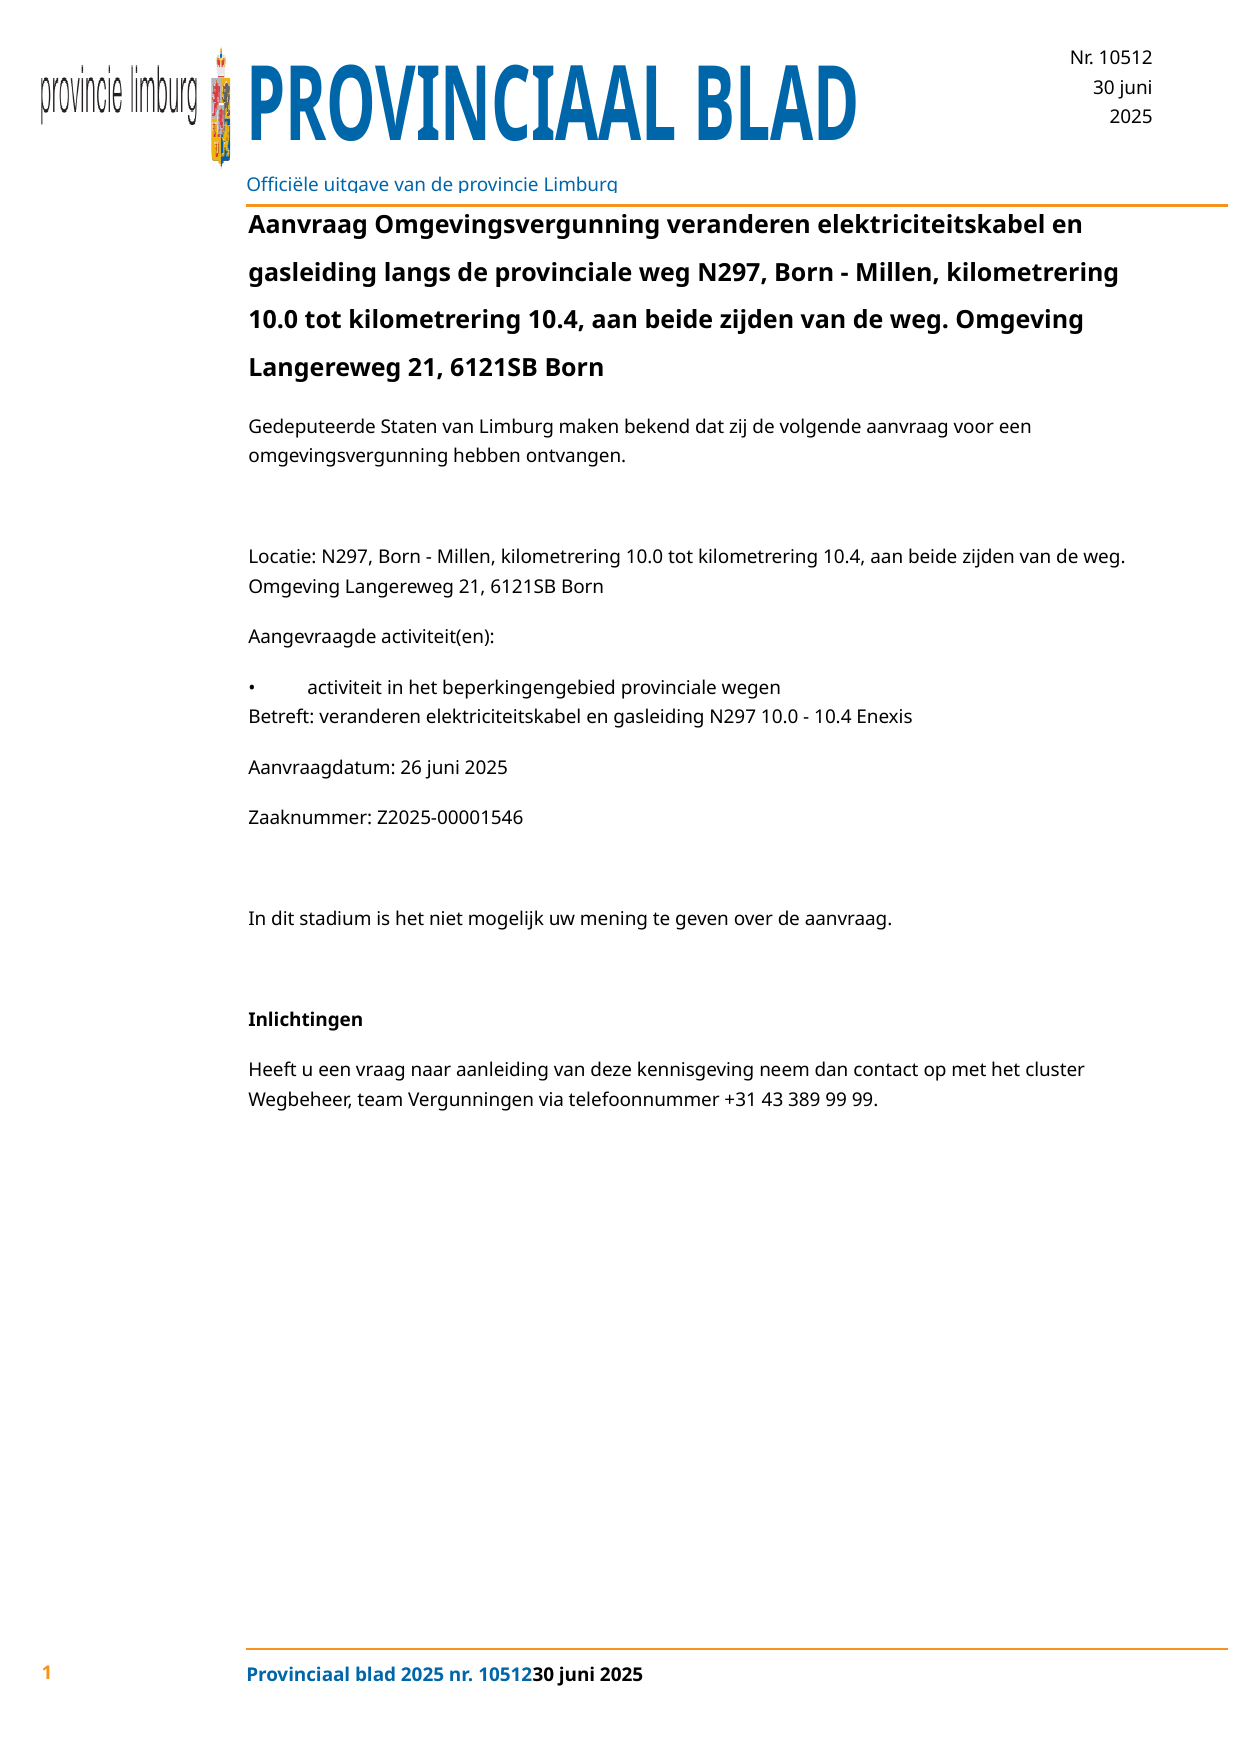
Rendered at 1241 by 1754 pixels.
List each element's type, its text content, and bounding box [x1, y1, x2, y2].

text Betreft: veranderen elektriciteitskabel en gasleiding N297 10.0 - 10.4 Enexis [248, 703, 1152, 729]
text Gedeputeerde Staten van Limburg maken bekend dat zij de volgende aanvraag voor een omgevingsvergunning hebben ontvangen. [248, 413, 1152, 468]
text Aanvraag Omgevingsvergunning veranderen elektriciteitskabel en gasleiding langs de provinciale weg N297, Born - Millen, kilometrering 10.0 tot kilometrering 10.4, aan beide zijden van de weg. Omgeving Langereweg 21, 6121SB Born [248, 207, 1152, 384]
text Aanvraagdatum: 26 juni 2025 [248, 754, 1152, 780]
text Aangevraagde activiteit(en): [248, 623, 1152, 649]
text In dit stadium is het niet mogelijk uw mening te geven over de aanvraag. [248, 905, 1152, 931]
text Locatie: N297, Born - Millen, kilometrering 10.0 tot kilometrering 10.4, aan beide zijden van de weg. Omgeving Langereweg 21, 6121SB Born [248, 543, 1152, 599]
text Zaaknummer: Z2025-00001546 [248, 804, 1152, 830]
text Heeft u een vraag naar aanleiding van deze kennisgeving neem dan contact op met het cluster Wegbeheer, team Vergunningen via telefoonnummer +31 43 389 99 99. [248, 1056, 1152, 1112]
list activiteit in het beperkingengebied provinciale wegen [248, 674, 1152, 700]
picture [41, 47, 231, 172]
text Inlichtingen [248, 1006, 1152, 1032]
